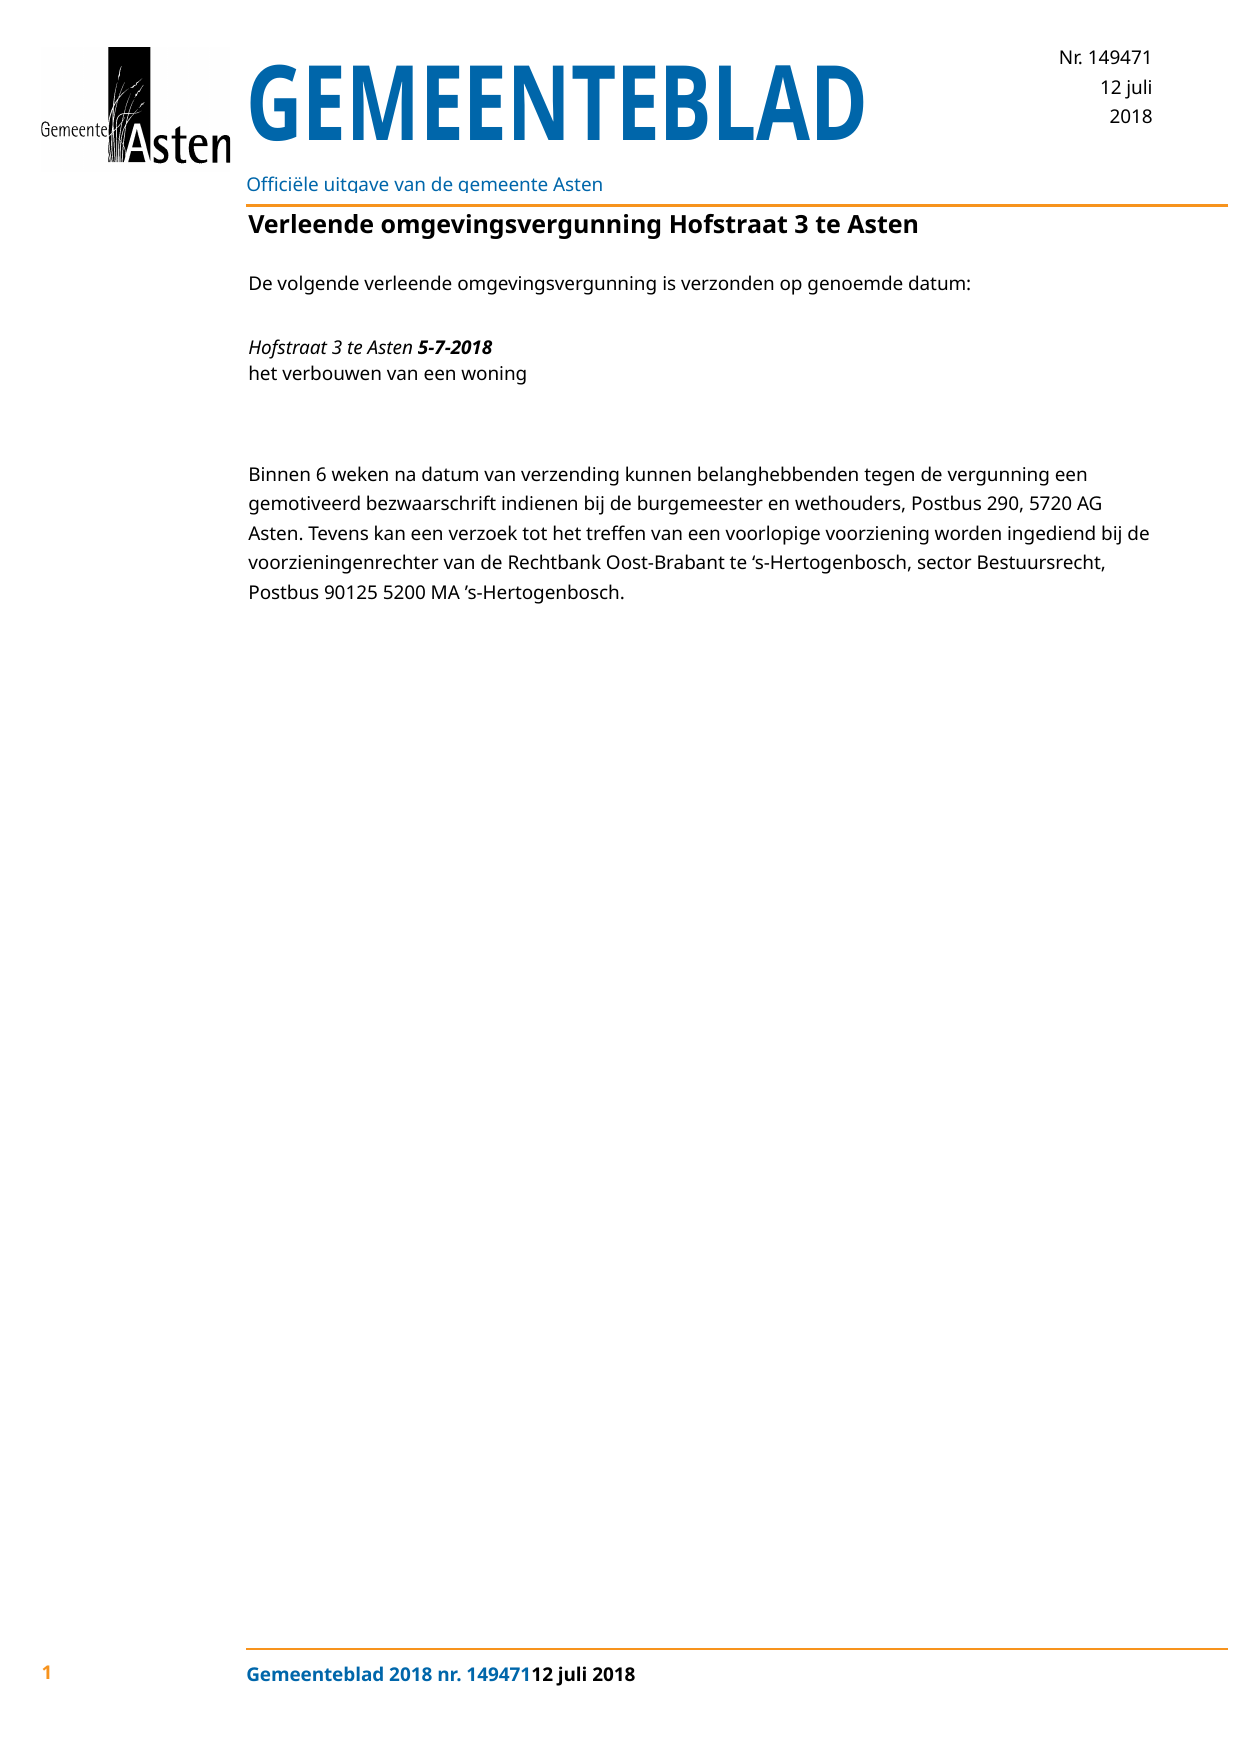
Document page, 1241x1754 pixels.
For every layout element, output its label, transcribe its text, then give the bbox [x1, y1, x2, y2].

text Hofstraat 3 te Asten 5-7-2018 [248, 334, 1152, 360]
text Binnen 6 weken na datum van verzending kunnen belanghebbenden tegen de vergunning een gemotiveerd bezwaarschrift indienen bij de burgemeester en wethouders, Postbus 290, 5720 AG Asten. Tevens kan een verzoek tot het treffen van een voorlopige voorziening worden ingediend bij de voorzieningenrechter van de Rechtbank Oost-Brabant te ‘s-Hertogenbosch, sector Bestuursrecht, Postbus 90125 5200 MA ’s-Hertogenbosch. [248, 461, 1152, 605]
text De volgende verleende omgevingsvergunning is verzonden op genoemde datum: [248, 270, 1152, 296]
text Verleende omgevingsvergunning Hofstraat 3 te Asten [248, 207, 1152, 241]
picture [41, 47, 231, 172]
text het verbouwen van een woning [248, 360, 1152, 386]
